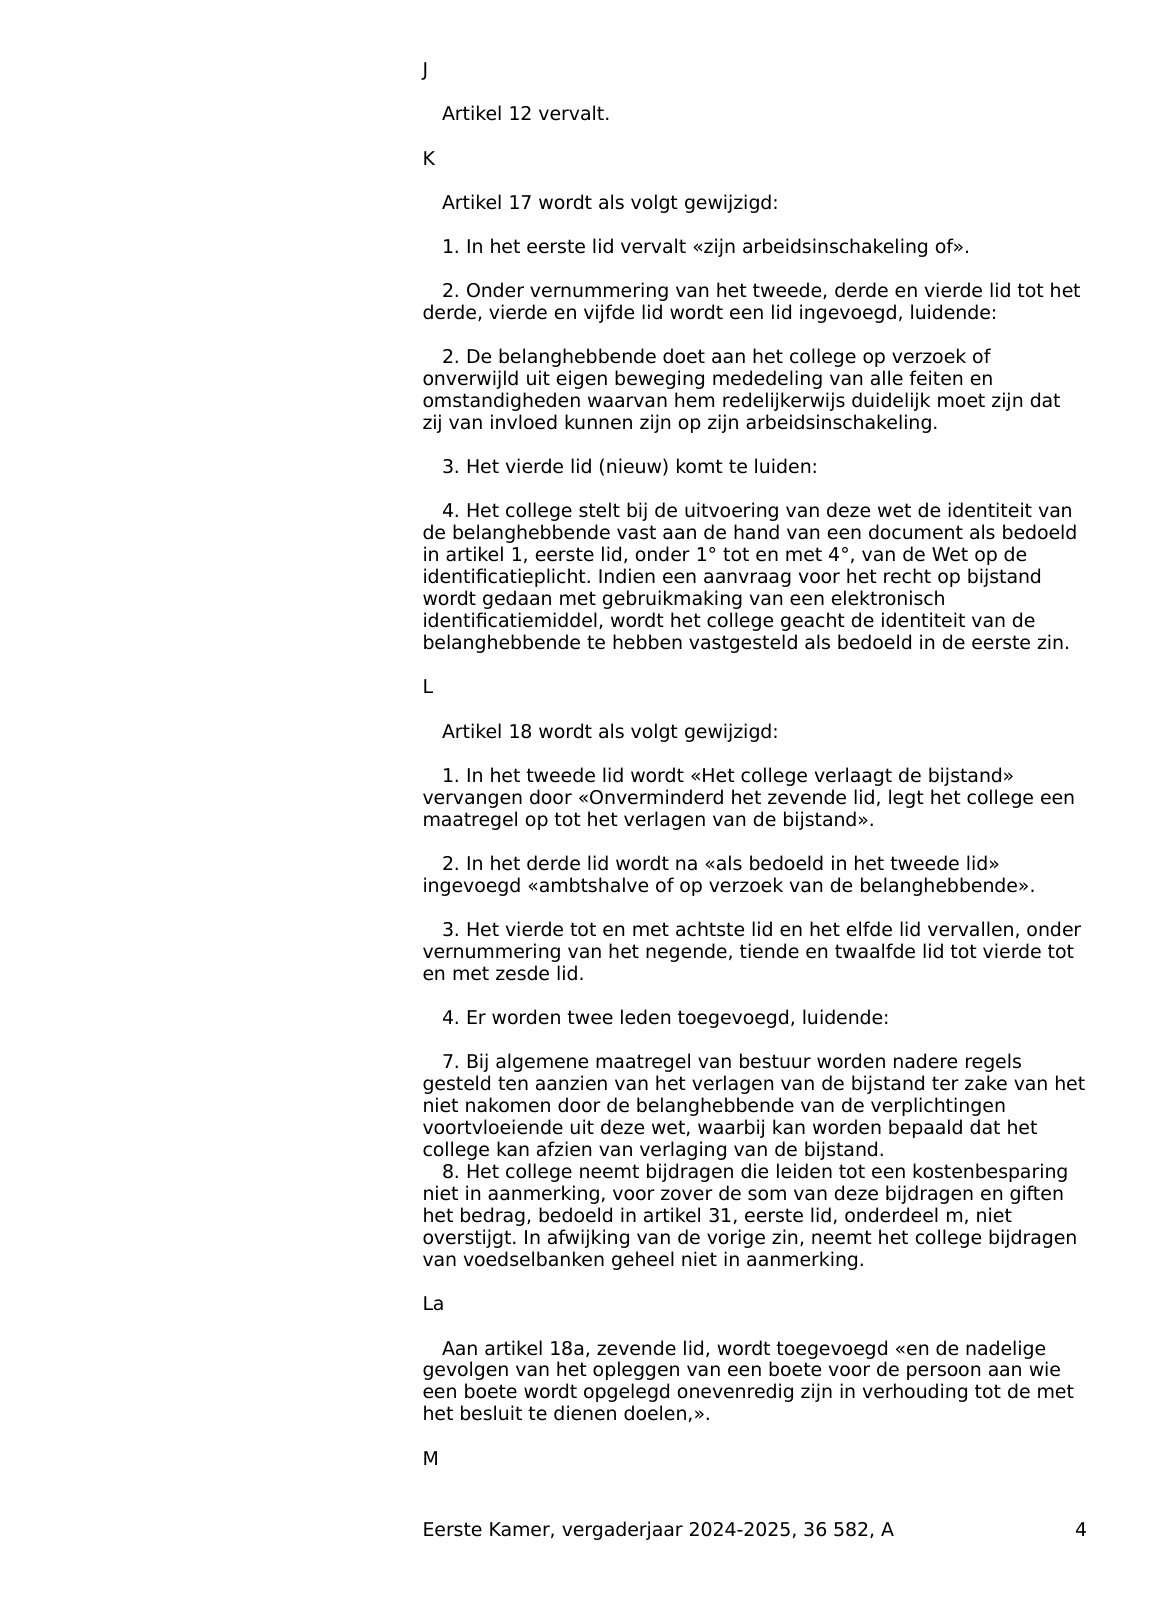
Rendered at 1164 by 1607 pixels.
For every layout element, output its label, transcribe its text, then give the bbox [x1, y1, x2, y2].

text 8. Het college neemt bijdragen die leiden tot een kostenbesparing niet in aanmerking, voor zover de som van deze bijdragen en giften het bedrag, bedoeld in artikel 31, eerste lid, onderdeel m, niet overstijgt. In afwijking van de vorige zin, neemt het college bijdragen van voedselbanken geheel niet in aanmerking. [422, 1161, 1087, 1271]
text Artikel 17 wordt als volgt gewijzigd: [422, 192, 1087, 213]
text 2. In het derde lid wordt na «als bedoeld in het tweede lid» ingevoegd «ambtshalve of op verzoek van de belanghebbende». [422, 853, 1087, 897]
text 1. In het eerste lid vervalt «zijn arbeidsinschakeling of». [422, 236, 1087, 258]
text Artikel 18 wordt als volgt gewijzigd: [422, 721, 1087, 742]
text J [422, 59, 1087, 81]
text La [422, 1293, 1087, 1315]
text M [422, 1447, 1087, 1469]
text 3. Het vierde tot en met achtste lid en het elfde lid vervallen, onder vernummering van het negende, tiende en twaalfde lid tot vierde tot en met zesde lid. [422, 919, 1087, 985]
text 3. Het vierde lid (nieuw) komt te luiden: [422, 456, 1087, 478]
text 7. Bij algemene maatregel van bestuur worden nadere regels gesteld ten aanzien van het verlagen van de bijstand ter zake van het niet nakomen door de belanghebbende van de verplichtingen voortvloeiende uit deze wet, waarbij kan worden bepaald dat het college kan afzien van verlaging van de bijstand. [422, 1051, 1087, 1161]
text Artikel 12 vervalt. [422, 103, 1087, 125]
text 2. De belanghebbende doet aan het college op verzoek of onverwijld uit eigen beweging mededeling van alle feiten en omstandigheden waarvan hem redelijkerwijs duidelijk moet zijn dat zij van invloed kunnen zijn op zijn arbeidsinschakeling. [422, 346, 1087, 434]
text K [422, 147, 1087, 169]
text 1. In het tweede lid wordt «Het college verlaagt de bijstand» vervangen door «Onverminderd het zevende lid, legt het college een maatregel op tot het verlagen van de bijstand». [422, 765, 1087, 831]
text 2. Onder vernummering van het tweede, derde en vierde lid tot het derde, vierde en vijfde lid wordt een lid ingevoegd, luidende: [422, 280, 1087, 324]
text Aan artikel 18a, zevende lid, wordt toegevoegd «en de nadelige gevolgen van het opleggen van een boete voor de persoon aan wie een boete wordt opgelegd onevenredig zijn in verhouding tot de met het besluit te dienen doelen,». [422, 1337, 1087, 1425]
text 4. Er worden twee leden toegevoegd, luidende: [422, 1007, 1087, 1029]
text L [422, 676, 1087, 698]
text 4. Het college stelt bij de uitvoering van deze wet de identiteit van de belanghebbende vast aan de hand van een document als bedoeld in artikel 1, eerste lid, onder 1° tot en met 4°, van de Wet op de identificatieplicht. Indien een aanvraag voor het recht op bijstand wordt gedaan met gebruikmaking van een elektronisch identificatiemiddel, wordt het college geacht de identiteit van de belanghebbende te hebben vastgesteld als bedoeld in de eerste zin. [422, 500, 1087, 654]
